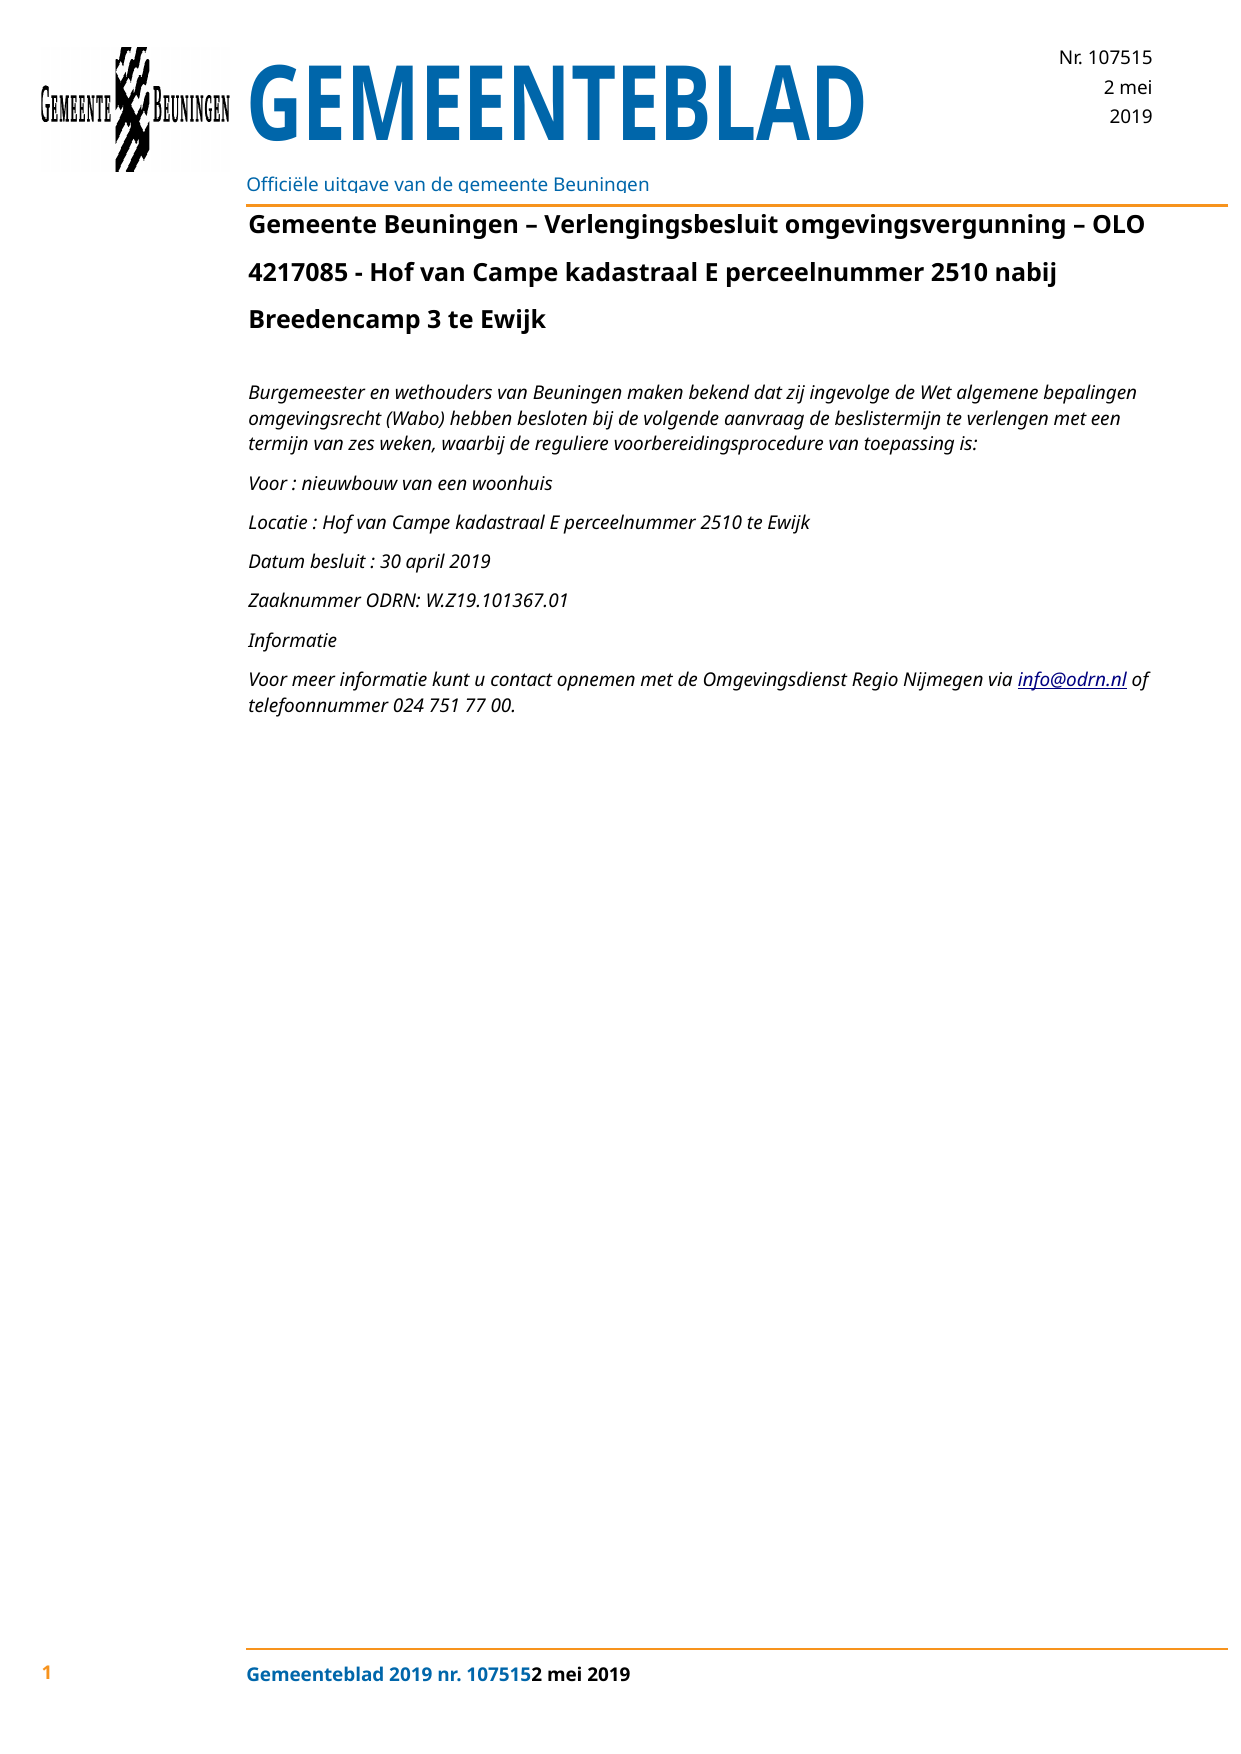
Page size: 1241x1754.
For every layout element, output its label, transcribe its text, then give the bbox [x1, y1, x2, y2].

text Locatie : Hof van Campe kadastraal E perceelnummer 2510 te Ewijk [248, 509, 1152, 535]
text Burgemeester en wethouders van Beuningen maken bekend dat zij ingevolge de Wet algemene bepalingen omgevingsrecht (Wabo) hebben besloten bij de volgende aanvraag de beslistermijn te verlengen met een termijn van zes weken, waarbij de reguliere voorbereidingsprocedure van toepassing is: [248, 379, 1152, 456]
text Zaaknummer ODRN: W.Z19.101367.01 [248, 588, 1152, 613]
text Informatie [248, 627, 1152, 653]
text Gemeente Beuningen – Verlengingsbesluit omgevingsvergunning – OLO 4217085 - Hof van Campe kadastraal E perceelnummer 2510 nabij Breedencamp 3 te Ewijk [248, 207, 1152, 336]
text Voor : nieuwbouw van een woonhuis [248, 470, 1152, 496]
text Datum besluit : 30 april 2019 [248, 548, 1152, 574]
text Voor meer informatie kunt u contact opnemen met de Omgevingsdienst Regio Nijmegen via info@odrn.nl of telefoonnummer 024 751 77 00. [248, 666, 1152, 718]
picture [41, 47, 231, 172]
